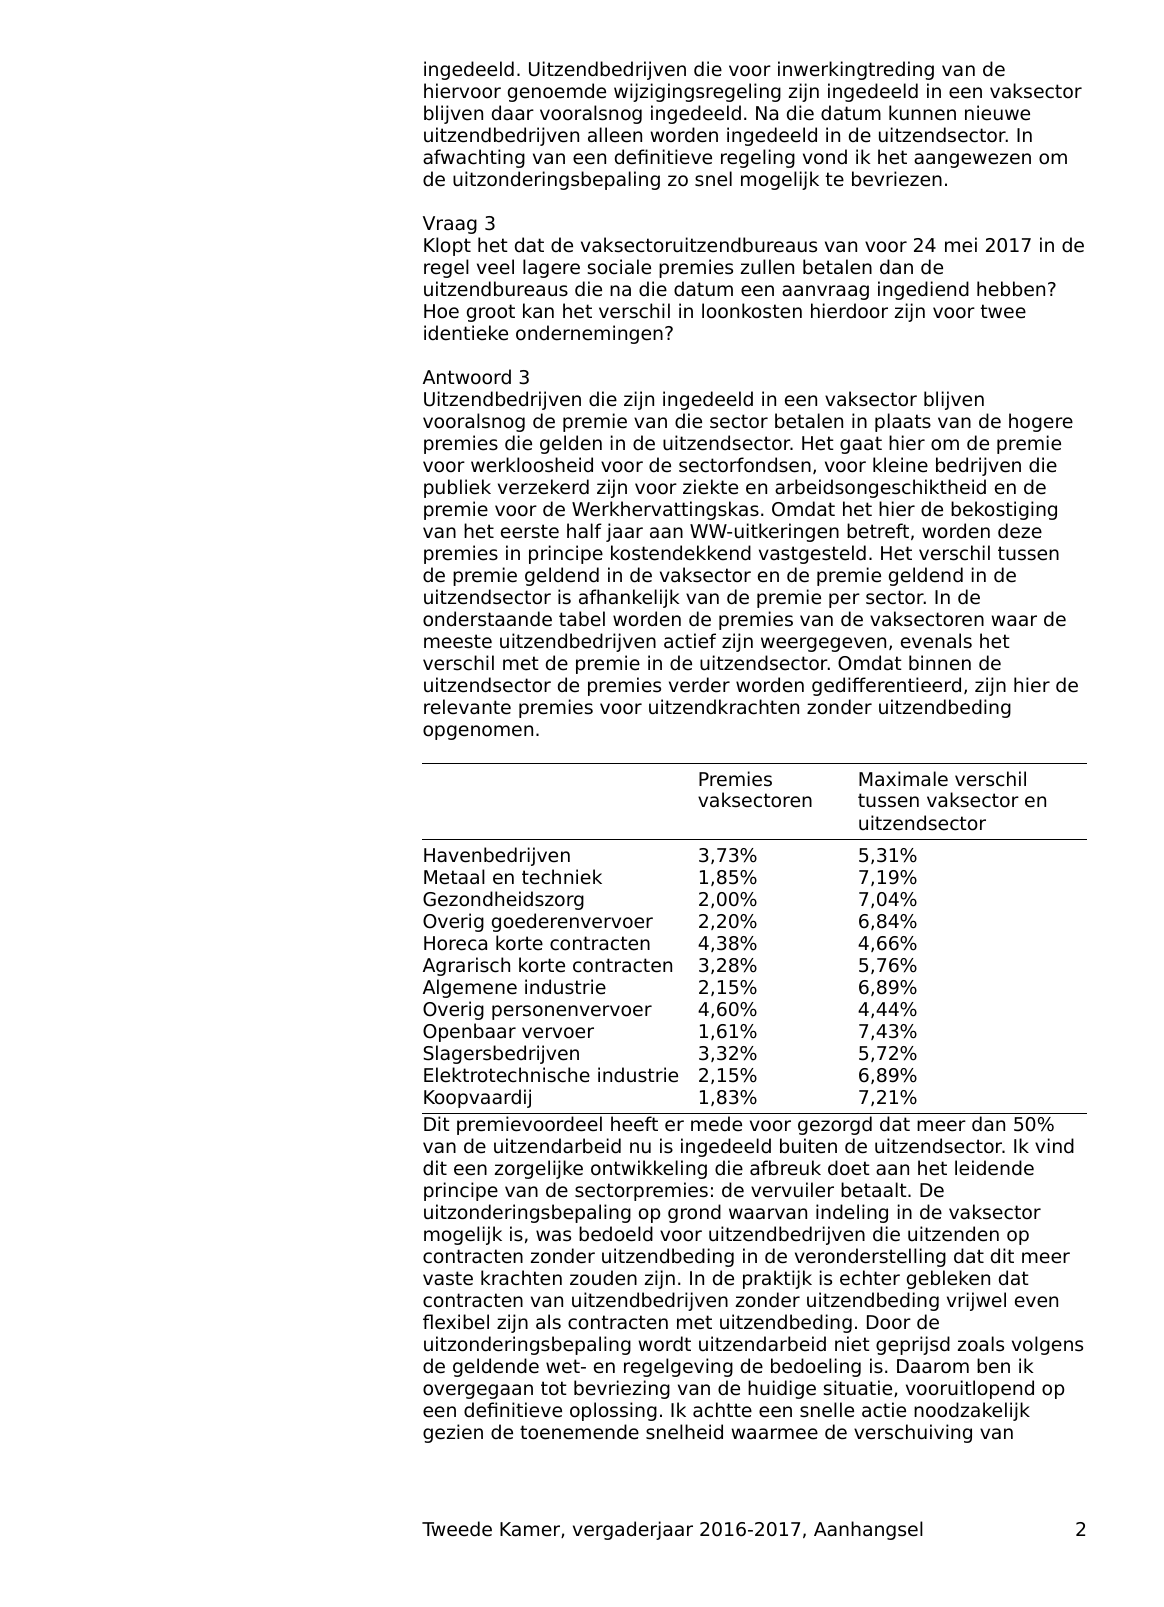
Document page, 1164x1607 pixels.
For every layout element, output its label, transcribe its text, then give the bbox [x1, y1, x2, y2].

table_header Premies vaksectoren [692, 764, 852, 839]
table_cell Algemene industrie [422, 977, 692, 999]
table_cell 4,44% [852, 999, 1087, 1021]
table_cell 5,72% [852, 1043, 1087, 1064]
table_cell Agrarisch korte contracten [422, 955, 692, 977]
table_cell 3,32% [692, 1043, 852, 1064]
table_cell 2,15% [692, 977, 852, 999]
table_cell Metaal en techniek [422, 867, 692, 889]
table_cell Havenbedrijven [422, 840, 692, 867]
table_header [422, 764, 692, 839]
table_cell Elektrotechnische industrie [422, 1065, 692, 1087]
table_cell Koopvaardij [422, 1087, 692, 1113]
text Uitzendbedrijven die zijn ingedeeld in een vaksector blijven vooralsnog de premie van die sector betalen in plaats van de hogere premies die gelden in de uitzendsector. Het gaat hier om de premie voor werkloosheid voor de sectorfondsen, voor kleine bedrijven die publiek verzekerd zijn voor ziekte en arbeidsongeschiktheid en de premie voor de Werkhervattingskas. Omdat het hier de bekostiging van het eerste half jaar aan WW-uitkeringen betreft, worden deze premies in principe kostendekkend vastgesteld. Het verschil tussen de premie geldend in de vaksector en de premie geldend in de uitzendsector is afhankelijk van de premie per sector. In de onderstaande tabel worden de premies van de vaksectoren waar de meeste uitzendbedrijven actief zijn weergegeven, evenals het verschil met de premie in de uitzendsector. Omdat binnen de uitzendsector de premies verder worden gedifferentieerd, zijn hier de relevante premies voor uitzendkrachten zonder uitzendbeding opgenomen. [422, 389, 1087, 741]
table_cell 6,89% [852, 977, 1087, 999]
table_cell 7,43% [852, 1021, 1087, 1043]
table_cell Slagersbedrijven [422, 1043, 692, 1064]
table_cell 1,85% [692, 867, 852, 889]
text Vraag 3 [422, 213, 1087, 235]
table_cell 4,60% [692, 999, 852, 1021]
table_cell 7,19% [852, 867, 1087, 889]
table_cell 2,20% [692, 911, 852, 933]
table_cell 7,04% [852, 889, 1087, 911]
table_cell 1,61% [692, 1021, 852, 1043]
table_cell 6,84% [852, 911, 1087, 933]
table_cell Openbaar vervoer [422, 1021, 692, 1043]
table_cell Gezondheidszorg [422, 889, 692, 911]
table_cell 4,66% [852, 933, 1087, 955]
table_cell Overig goederenvervoer [422, 911, 692, 933]
table_cell 2,00% [692, 889, 852, 911]
table_cell Overig personenvervoer [422, 999, 692, 1021]
table_cell Horeca korte contracten [422, 933, 692, 955]
table_cell 4,38% [692, 933, 852, 955]
text Klopt het dat de vaksectoruitzendbureaus van voor 24 mei 2017 in de regel veel lagere sociale premies zullen betalen dan de uitzendbureaus die na die datum een aanvraag ingediend hebben? Hoe groot kan het verschil in loonkosten hierdoor zijn voor twee identieke ondernemingen? [422, 235, 1087, 345]
table_cell 5,76% [852, 955, 1087, 977]
table_cell 7,21% [852, 1087, 1087, 1113]
table_cell 3,28% [692, 955, 852, 977]
table_cell 6,89% [852, 1065, 1087, 1087]
table_cell 3,73% [692, 840, 852, 867]
table_cell 1,83% [692, 1087, 852, 1113]
table_header Maximale verschil tussen vaksector en uitzendsector [852, 764, 1087, 839]
text Antwoord 3 [422, 367, 1087, 389]
table_cell 5,31% [852, 840, 1087, 867]
table_cell 2,15% [692, 1065, 852, 1087]
text Dit premievoordeel heeft er mede voor gezorgd dat meer dan 50% van de uitzendarbeid nu is ingedeeld buiten de uitzendsector. Ik vind dit een zorgelijke ontwikkeling die afbreuk doet aan het leidende principe van de sectorpremies: de vervuiler betaalt. De uitzonderingsbepaling op grond waarvan indeling in de vaksector mogelijk is, was bedoeld voor uitzendbedrijven die uitzenden op contracten zonder uitzendbeding in de veronderstelling dat dit meer vaste krachten zouden zijn. In de praktijk is echter gebleken dat contracten van uitzendbedrijven zonder uitzendbeding vrijwel even flexibel zijn als contracten met uitzendbeding. Door de uitzonderingsbepaling wordt uitzendarbeid niet geprijsd zoals volgens de geldende wet- en regelgeving de bedoeling is. Daarom ben ik overgegaan tot bevriezing van de huidige situatie, vooruitlopend op een definitieve oplossing. Ik achtte een snelle actie noodzakelijk gezien de toenemende snelheid waarmee de verschuiving van [422, 1114, 1087, 1444]
text ingedeeld. Uitzendbedrijven die voor inwerkingtreding van de hiervoor genoemde wijzigingsregeling zijn ingedeeld in een vaksector blijven daar vooralsnog ingedeeld. Na die datum kunnen nieuwe uitzendbedrijven alleen worden ingedeeld in de uitzendsector. In afwachting van een definitieve regeling vond ik het aangewezen om de uitzonderingsbepaling zo snel mogelijk te bevriezen. [422, 59, 1087, 191]
